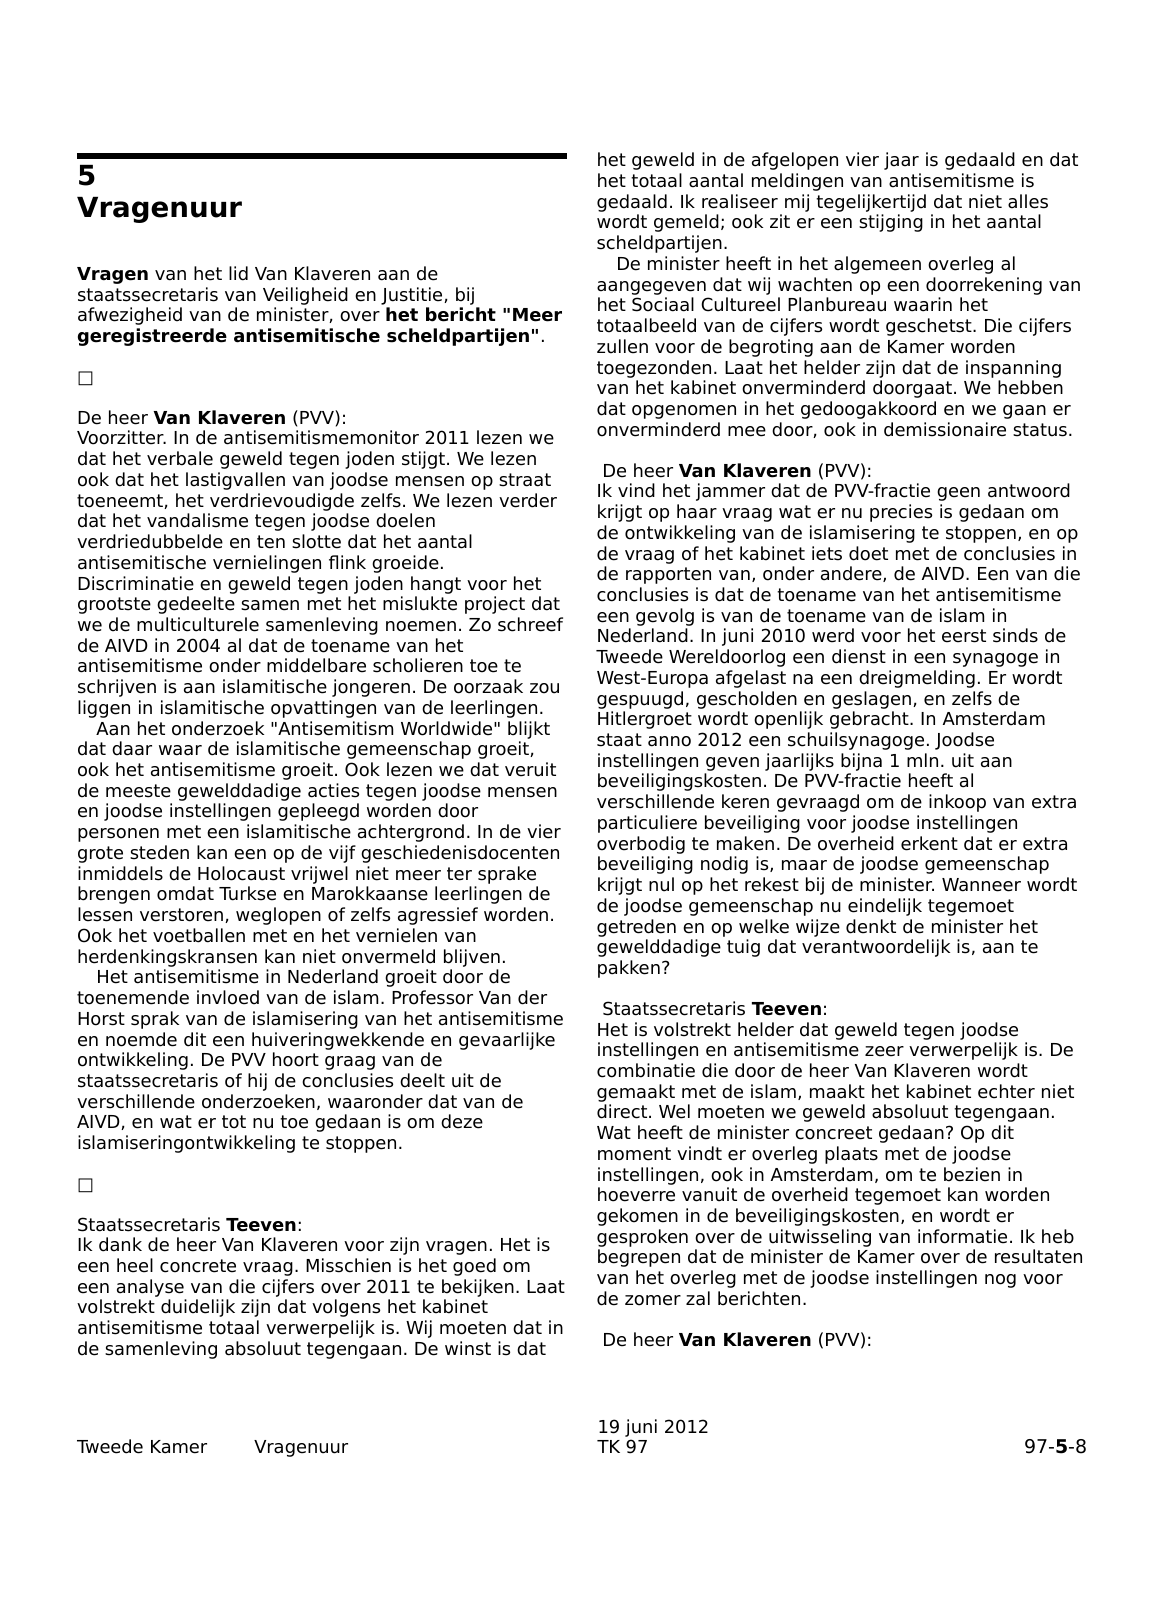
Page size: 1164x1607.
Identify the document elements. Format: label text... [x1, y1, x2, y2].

text Het antisemitisme in Nederland groeit door de toenemende invloed van de islam. Professor Van der Horst sprak van de islamisering van het antisemitisme en noemde dit een huiveringwekkende en gevaarlijke ontwikkeling. De PVV hoort graag van de staatssecretaris of hij de conclusies deelt uit de verschillende onderzoeken, waaronder dat van de AIVD, en wat er tot nu toe gedaan is om deze islamiseringontwikkeling te stoppen. [77, 967, 567, 1154]
text Staatssecretaris Teeven: [77, 1214, 567, 1235]
title 5 Vragenuur [77, 159, 567, 224]
text De heer Van Klaveren (PVV): [77, 407, 567, 428]
text Ik dank de heer Van Klaveren voor zijn vragen. Het is een heel concrete vraag. Misschien is het goed om een analyse van die cijfers over 2011 te bekijken. Laat volstrekt duidelijk zijn dat volgens het kabinet antisemitisme totaal verwerpelijk is. Wij moeten dat in de samenleving absoluut tegengaan. De winst is dat [77, 1235, 567, 1359]
text Staatssecretaris Teeven: [596, 999, 1087, 1019]
text het geweld in de afgelopen vier jaar is gedaald en dat het totaal aantal meldingen van antisemitisme is gedaald. Ik realiseer mij tegelijkertijd dat niet alles wordt gemeld; ook zit er een stijging in het aantal scheldpartijen. [596, 150, 1087, 254]
text Aan het onderzoek "Antisemitism Worldwide" blijkt dat daar waar de islamitische gemeenschap groeit, ook het antisemitisme groeit. Ook lezen we dat veruit de meeste gewelddadige acties tegen joodse mensen en joodse instellingen gepleegd worden door personen met een islamitische achtergrond. In de vier grote steden kan een op de vijf geschiedenisdocenten inmiddels de Holocaust vrijwel niet meer ter sprake brengen omdat Turkse en Marokkaanse leerlingen de lessen verstoren, weglopen of zelfs agressief worden. Ook het voetballen met en het vernielen van herdenkingskransen kan niet onvermeld blijven. [77, 718, 567, 967]
text De minister heeft in het algemeen overleg al aangegeven dat wij wachten op een doorrekening van het Sociaal Cultureel Planbureau waarin het totaalbeeld van de cijfers wordt geschetst. Die cijfers zullen voor de begroting aan de Kamer worden toegezonden. Laat het helder zijn dat de inspanning van het kabinet onverminderd doorgaat. We hebben dat opgenomen in het gedoogakkoord en we gaan er onverminderd mee door, ook in demissionaire status. [596, 254, 1087, 440]
text Vragen van het lid Van Klaveren aan de staatssecretaris van Veiligheid en Justitie, bij afwezigheid van de minister, over het bericht "Meer geregistreerde antisemitische scheldpartijen". [77, 264, 567, 347]
text □ [77, 367, 567, 387]
text □ [77, 1174, 567, 1194]
text Voorzitter. In de antisemitismemonitor 2011 lezen we dat het verbale geweld tegen joden stijgt. We lezen ook dat het lastigvallen van joodse mensen op straat toeneemt, het verdrievoudigde zelfs. We lezen verder dat het vandalisme tegen joodse doelen verdriedubbelde en ten slotte dat het aantal antisemitische vernielingen flink groeide. Discriminatie en geweld tegen joden hangt voor het grootste gedeelte samen met het mislukte project dat we de multiculturele samenleving noemen. Zo schreef de AIVD in 2004 al dat de toename van het antisemitisme onder middelbare scholieren toe te schrijven is aan islamitische jongeren. De oorzaak zou liggen in islamitische opvattingen van de leerlingen. [77, 428, 567, 718]
text De heer Van Klaveren (PVV): [596, 460, 1087, 481]
text Het is volstrekt helder dat geweld tegen joodse instellingen en antisemitisme zeer verwerpelijk is. De combinatie die door de heer Van Klaveren wordt gemaakt met de islam, maakt het kabinet echter niet direct. Wel moeten we geweld absoluut tegengaan. Wat heeft de minister concreet gedaan? Op dit moment vindt er overleg plaats met de joodse instellingen, ook in Amsterdam, om te bezien in hoeverre vanuit de overheid tegemoet kan worden gekomen in de beveiligingskosten, en wordt er gesproken over de uitwisseling van informatie. Ik heb begrepen dat de minister de Kamer over de resultaten van het overleg met de joodse instellingen nog voor de zomer zal berichten. [596, 1019, 1087, 1309]
text Ik vind het jammer dat de PVV-fractie geen antwoord krijgt op haar vraag wat er nu precies is gedaan om de ontwikkeling van de islamisering te stoppen, en op de vraag of het kabinet iets doet met de conclusies in de rapporten van, onder andere, de AIVD. Een van die conclusies is dat de toename van het antisemitisme een gevolg is van de toename van de islam in Nederland. In juni 2010 werd voor het eerst sinds de Tweede Wereldoorlog een dienst in een synagoge in West-Europa afgelast na een dreigmelding. Er wordt gespuugd, gescholden en geslagen, en zelfs de Hitlergroet wordt openlijk gebracht. In Amsterdam staat anno 2012 een schuilsynagoge. Joodse instellingen geven jaarlijks bijna 1 mln. uit aan beveiligingskosten. De PVV-fractie heeft al verschillende keren gevraagd om de inkoop van extra particuliere beveiliging voor joodse instellingen overbodig te maken. De overheid erkent dat er extra beveiliging nodig is, maar de joodse gemeenschap krijgt nul op het rekest bij de minister. Wanneer wordt de joodse gemeenschap nu eindelijk tegemoet getreden en op welke wijze denkt de minister het gewelddadige tuig dat verantwoordelijk is, aan te pakken? [596, 481, 1087, 979]
text De heer Van Klaveren (PVV): [596, 1329, 1087, 1350]
